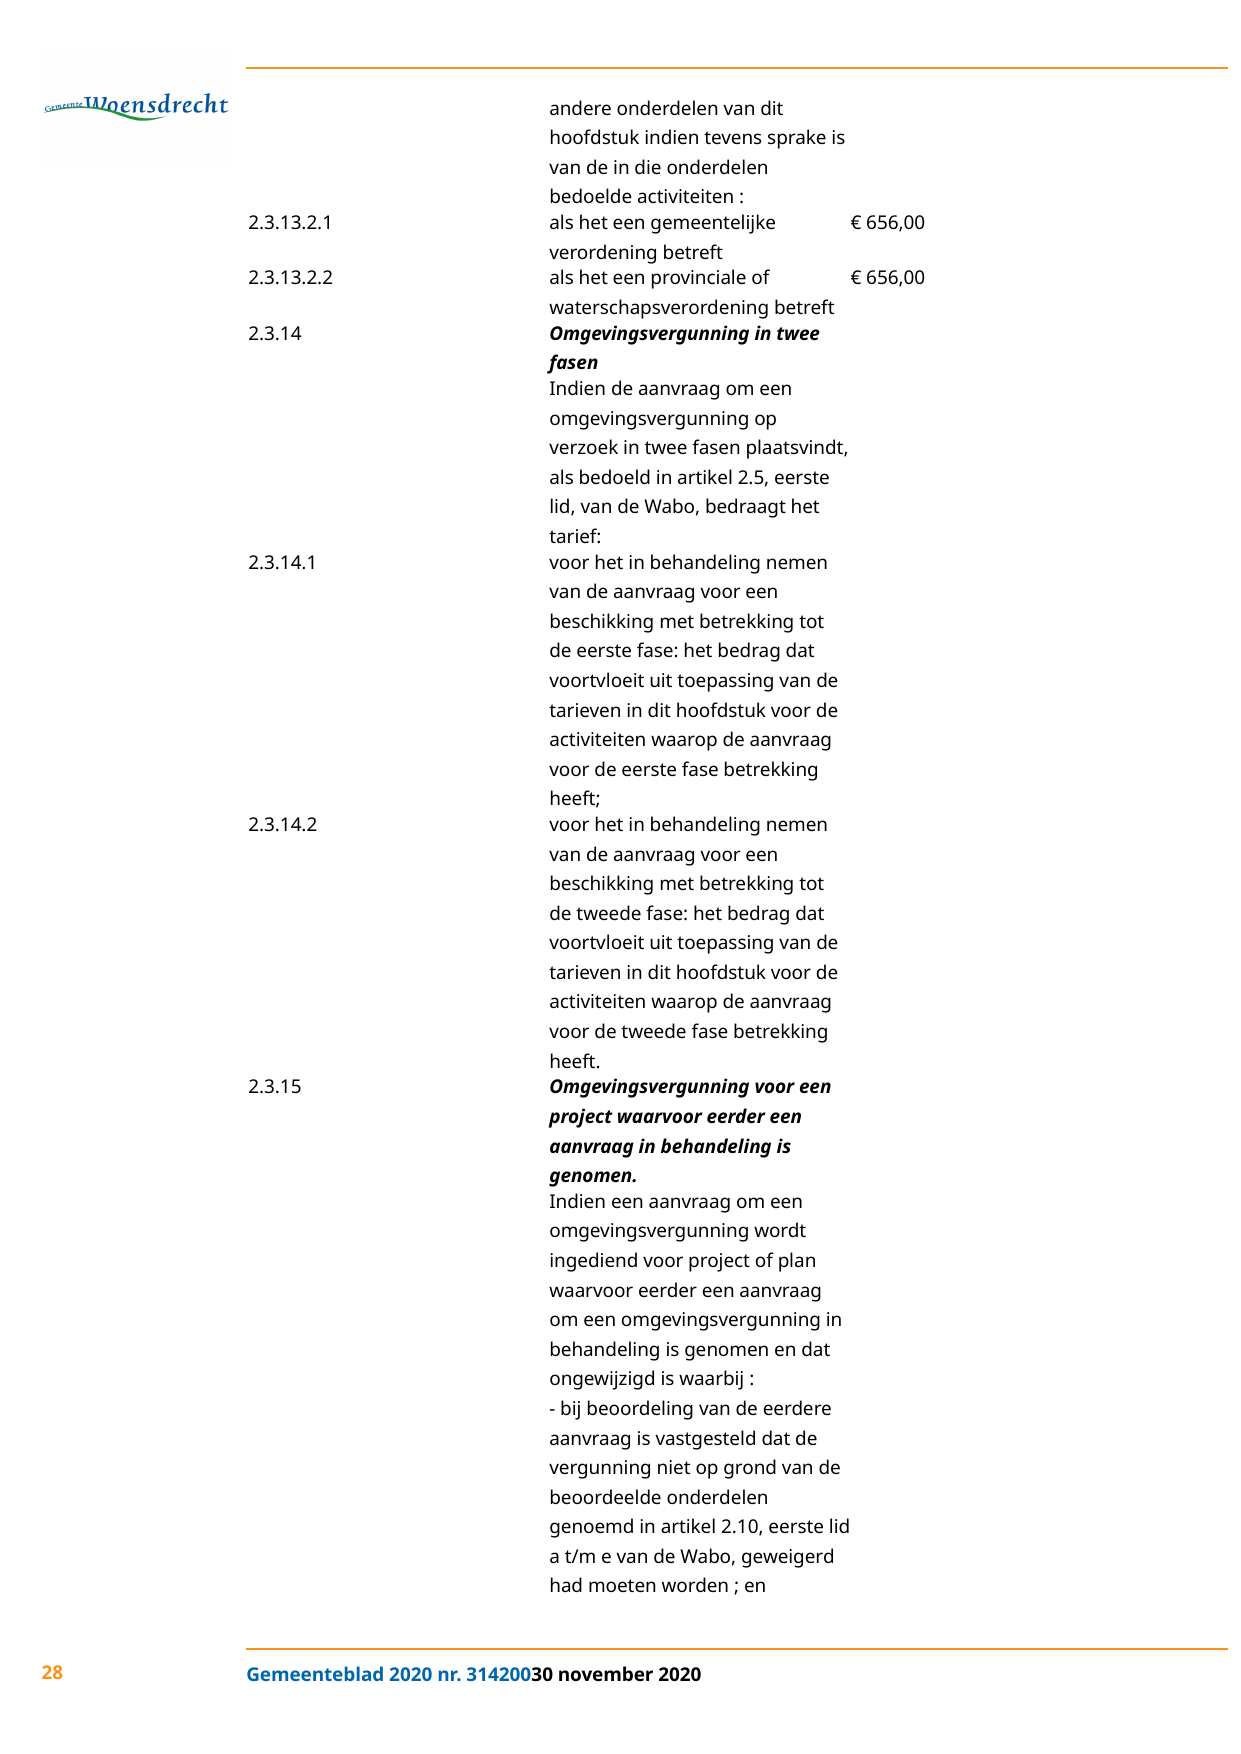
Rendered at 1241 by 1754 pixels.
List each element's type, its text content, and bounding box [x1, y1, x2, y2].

table_cell [850, 375, 1152, 549]
table_cell € 656,00 [850, 265, 1152, 320]
table_cell [248, 95, 549, 209]
table_cell [850, 1074, 1152, 1188]
table_cell voor het in behandeling nemen van de aanvraag voor een beschikking met betrekking tot de eerste fase: het bedrag dat voortvloeit uit toepassing van de tarieven in dit hoofdstuk voor de activiteiten waarop de aanvraag voor de eerste fase betrekking heeft; [549, 549, 850, 811]
table_cell 2.3.14.1 [248, 549, 549, 811]
table_cell Indien een aanvraag om een omgevingsvergunning wordt ingediend voor project of plan waarvoor eerder een aanvraag om een omgevingsvergunning in behandeling is genomen en dat ongewijzigd is waarbij : - bij beoordeling van de eerdere aanvraag is vastgesteld dat de vergunning niet op grond van de beoordeelde onderdelen genoemd in artikel 2.10, eerste lid a t/m e van de Wabo, geweigerd had moeten worden ; en [549, 1188, 850, 1598]
table_cell [850, 549, 1152, 811]
table_cell als het een gemeentelijke verordening betreft [549, 209, 850, 264]
table_cell Omgevingsvergunning voor een project waarvoor eerder een aanvraag in behandeling is genomen. [549, 1074, 850, 1188]
table_cell 2.3.14 [248, 320, 549, 375]
table_cell 2.3.14.2 [248, 811, 549, 1074]
table_cell Omgevingsvergunning in twee fasen [549, 320, 850, 375]
table_cell andere onderdelen van dit hoofdstuk indien tevens sprake is van de in die onderdelen bedoelde activiteiten : [549, 95, 850, 209]
table_cell Indien de aanvraag om een omgevingsvergunning op verzoek in twee fasen plaatsvindt, als bedoeld in artikel 2.5, eerste lid, van de Wabo, bedraagt het tarief: [549, 375, 850, 549]
table_cell [248, 375, 549, 549]
table_cell € 656,00 [850, 209, 1152, 264]
table_cell [850, 320, 1152, 375]
table_cell 2.3.15 [248, 1074, 549, 1188]
table_cell [850, 95, 1152, 209]
table_cell 2.3.13.2.2 [248, 265, 549, 320]
table_cell 2.3.13.2.1 [248, 209, 549, 264]
table_cell als het een provinciale of waterschapsverordening betreft [549, 265, 850, 320]
table_cell [850, 1188, 1152, 1598]
table_cell voor het in behandeling nemen van de aanvraag voor een beschikking met betrekking tot de tweede fase: het bedrag dat voortvloeit uit toepassing van de tarieven in dit hoofdstuk voor de activiteiten waarop de aanvraag voor de tweede fase betrekking heeft. [549, 811, 850, 1074]
table_cell [248, 1188, 549, 1598]
table_cell [850, 811, 1152, 1074]
picture [41, 47, 231, 172]
